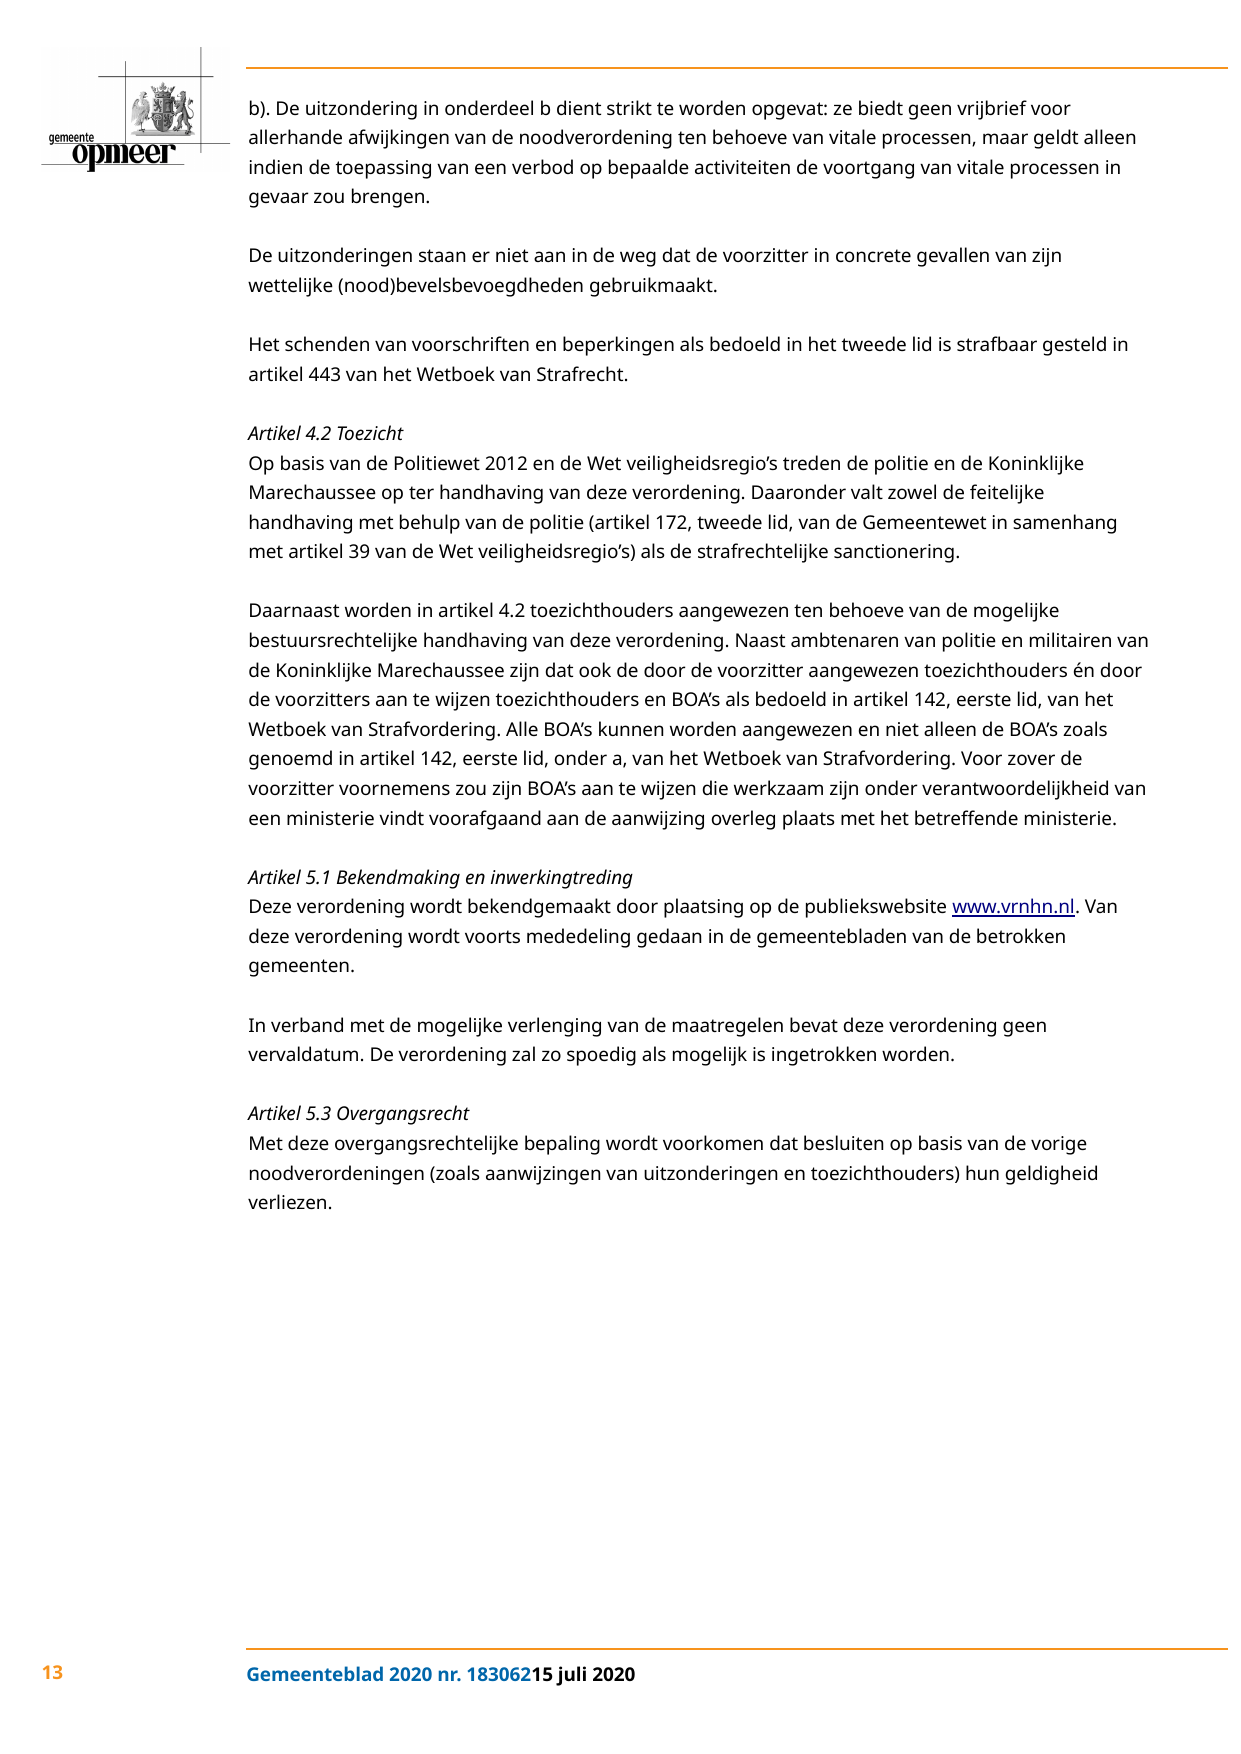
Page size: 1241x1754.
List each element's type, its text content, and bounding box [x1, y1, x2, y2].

text Op basis van de Politiewet 2012 en de Wet veiligheidsregio’s treden de politie en de Koninklijke Marechaussee op ter handhaving van deze verordening. Daaronder valt zowel de feitelijke handhaving met behulp van de politie (artikel 172, tweede lid, van de Gemeentewet in samenhang met artikel 39 van de Wet veiligheidsregio’s) als de strafrechtelijke sanctionering. [248, 450, 1152, 564]
text In verband met de mogelijke verlenging van de maatregelen bevat deze verordening geen vervaldatum. De verordening zal zo spoedig als mogelijk is ingetrokken worden. [248, 1012, 1152, 1067]
text Artikel 4.2 Toezicht [248, 420, 1152, 446]
picture [41, 47, 231, 172]
text Artikel 5.1 Bekendmaking en inwerkingtreding [248, 864, 1152, 890]
text Het schenden van voorschriften en beperkingen als bedoeld in het tweede lid is strafbaar gesteld in artikel 443 van het Wetboek van Strafrecht. [248, 331, 1152, 387]
text Artikel 5.3 Overgangsrecht [248, 1101, 1152, 1126]
text Daarnaast worden in artikel 4.2 toezichthouders aangewezen ten behoeve van de mogelijke bestuursrechtelijke handhaving van deze verordening. Naast ambtenaren van politie en militairen van de Koninklijke Marechaussee zijn dat ook de door de voorzitter aangewezen toezichthouders én door de voorzitters aan te wijzen toezichthouders en BOA’s als bedoeld in artikel 142, eerste lid, van het Wetboek van Strafvordering. Alle BOA’s kunnen worden aangewezen en niet alleen de BOA’s zoals genoemd in artikel 142, eerste lid, onder a, van het Wetboek van Strafvordering. Voor zover de voorzitter voornemens zou zijn BOA’s aan te wijzen die werkzaam zijn onder verantwoordelijkheid van een ministerie vindt voorafgaand aan de aanwijzing overleg plaats met het betreffende ministerie. [248, 598, 1152, 831]
text Deze verordening wordt bekendgemaakt door plaatsing op de publiekswebsite www.vrnhn.nl. Van deze verordening wordt voorts mededeling gedaan in de gemeentebladen van de betrokken gemeenten. [248, 893, 1152, 978]
text Met deze overgangsrechtelijke bepaling wordt voorkomen dat besluiten op basis van de vorige noodverordeningen (zoals aanwijzingen van uitzonderingen en toezichthouders) hun geldigheid verliezen. [248, 1130, 1152, 1215]
text b). De uitzondering in onderdeel b dient strikt te worden opgevat: ze biedt geen vrijbrief voor allerhande afwijkingen van de noodverordening ten behoeve van vitale processen, maar geldt alleen indien de toepassing van een verbod op bepaalde activiteiten de voortgang van vitale processen in gevaar zou brengen. [248, 95, 1152, 209]
text De uitzonderingen staan er niet aan in de weg dat de voorzitter in concrete gevallen van zijn wettelijke (nood)bevelsbevoegdheden gebruikmaakt. [248, 243, 1152, 298]
